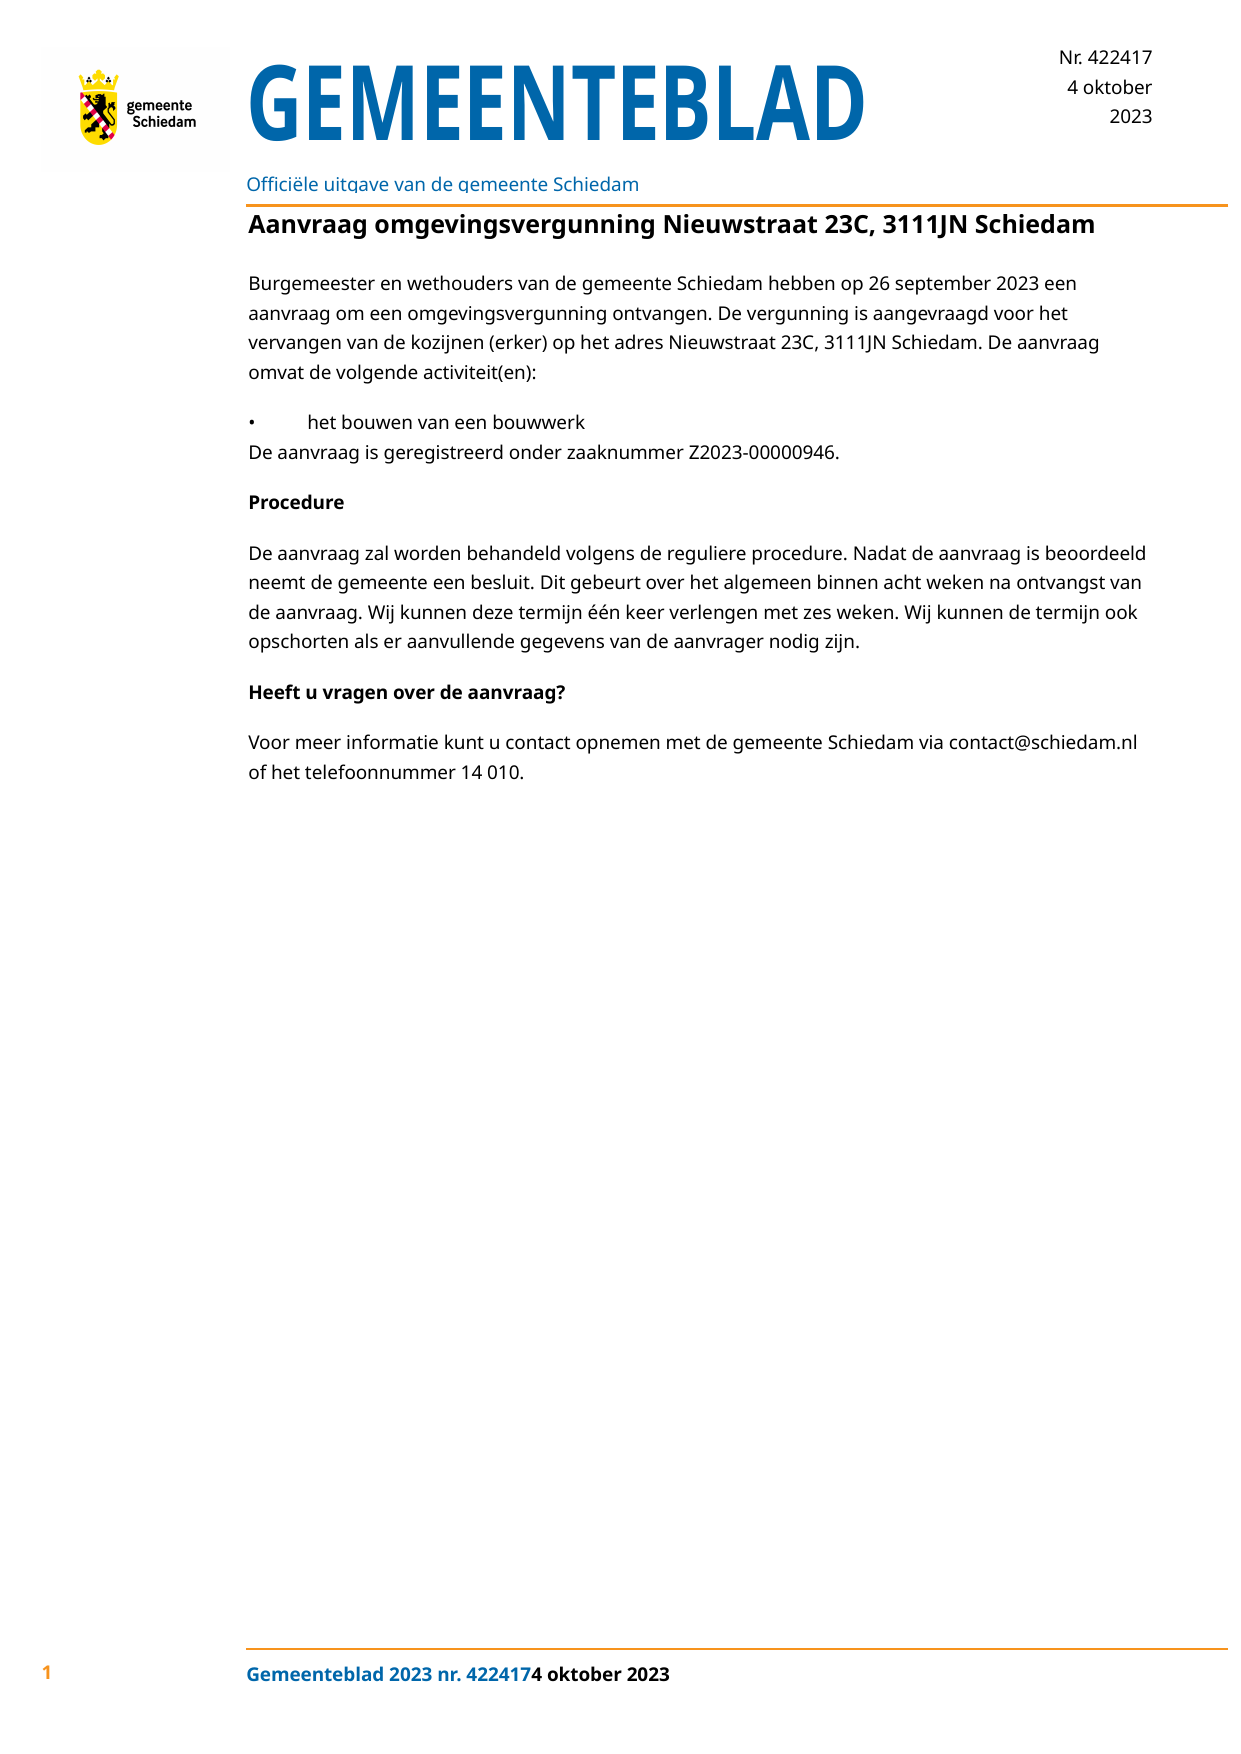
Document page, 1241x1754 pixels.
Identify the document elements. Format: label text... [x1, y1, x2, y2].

text Aanvraag omgevingsvergunning Nieuwstraat 23C, 3111JN Schiedam [248, 207, 1152, 241]
text Burgemeester en wethouders van de gemeente Schiedam hebben op 26 september 2023 een aanvraag om een omgevingsvergunning ontvangen. De vergunning is aangevraagd voor het vervangen van de kozijnen (erker) op het adres Nieuwstraat 23C, 3111JN Schiedam. De aanvraag omvat de volgende activiteit(en): [248, 270, 1152, 385]
text Procedure [248, 489, 1152, 515]
text De aanvraag is geregistreerd onder zaaknummer Z2023-00000946. [248, 439, 1152, 465]
text Heeft u vragen over de aanvraag? [248, 679, 1152, 705]
picture [41, 47, 231, 172]
list het bouwen van een bouwwerk [248, 409, 1152, 435]
text Voor meer informatie kunt u contact opnemen met de gemeente Schiedam via contact@schiedam.nl of het telefoonnummer 14 010. [248, 729, 1152, 785]
text De aanvraag zal worden behandeld volgens de reguliere procedure. Nadat de aanvraag is beoordeeld neemt de gemeente een besluit. Dit gebeurt over het algemeen binnen acht weken na ontvangst van de aanvraag. Wij kunnen deze termijn één keer verlengen met zes weken. Wij kunnen de termijn ook opschorten als er aanvullende gegevens van de aanvrager nodig zijn. [248, 540, 1152, 654]
